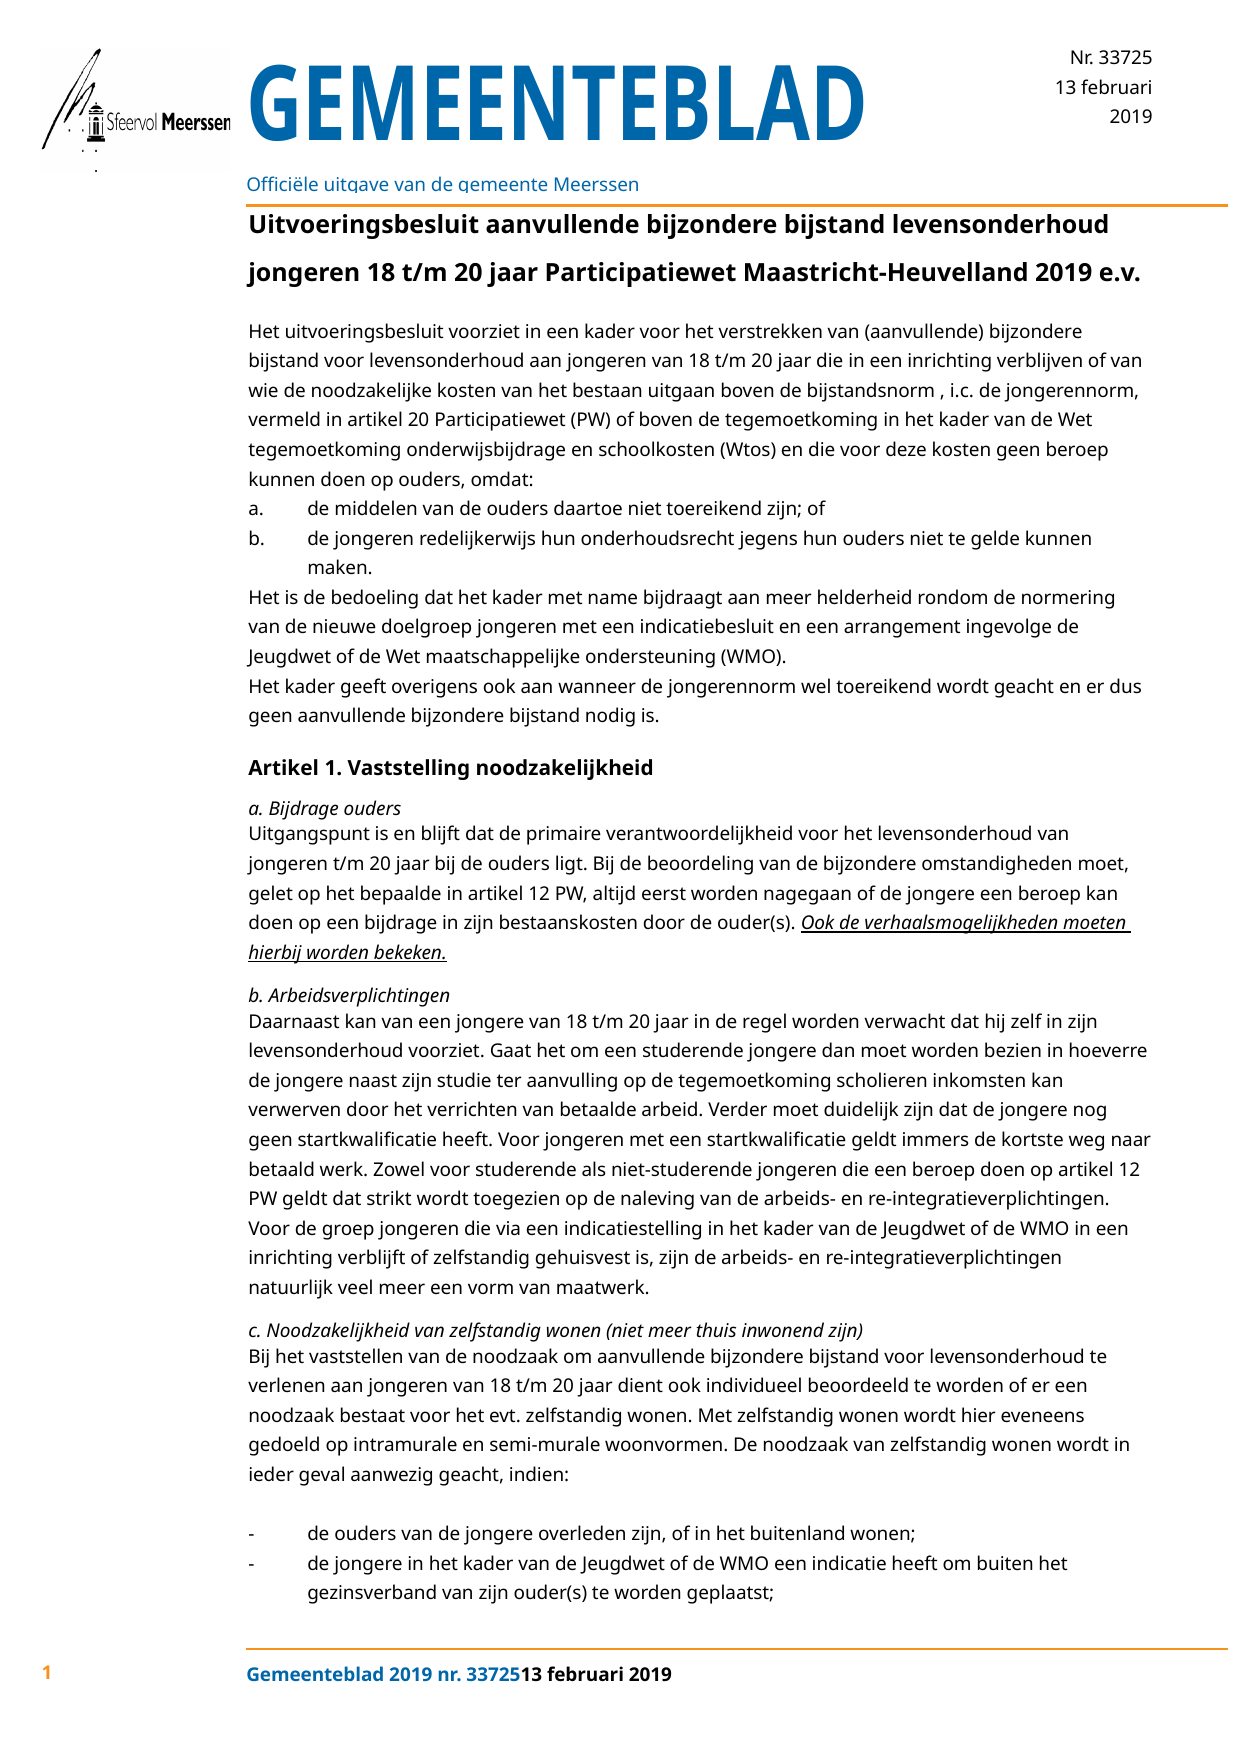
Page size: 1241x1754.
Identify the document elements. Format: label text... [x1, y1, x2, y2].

list de jongere in het kader van de Jeugdwet of de WMO een indicatie heeft om buiten het gezinsverband van zijn ouder(s) te worden geplaatst; [248, 1550, 1152, 1605]
text Het is de bedoeling dat het kader met name bijdraagt aan meer helderheid rondom de normering van de nieuwe doelgroep jongeren met een indicatiebesluit en een arrangement ingevolge de Jeugdwet of de Wet maatschappelijke ondersteuning (WMO). [248, 584, 1152, 669]
picture [41, 47, 231, 172]
text Uitvoeringsbesluit aanvullende bijzondere bijstand levensonderhoud jongeren 18 t/m 20 jaar Participatiewet Maastricht-Heuvelland 2019 e.v. [248, 207, 1152, 288]
text Het kader geeft overigens ook aan wanneer de jongerennorm wel toereikend wordt geacht en er dus geen aanvullende bijzondere bijstand nodig is. [248, 673, 1152, 728]
text b. Arbeidsverplichtingen [248, 982, 1152, 1008]
list de ouders van de jongere overleden zijn, of in het buitenland wonen; [248, 1520, 1152, 1546]
text Daarnaast kan van een jongere van 18 t/m 20 jaar in de regel worden verwacht dat hij zelf in zijn levensonderhoud voorziet. Gaat het om een studerende jongere dan moet worden bezien in hoeverre de jongere naast zijn studie ter aanvulling op de tegemoetkoming scholieren inkomsten kan verwerven door het verrichten van betaalde arbeid. Verder moet duidelijk zijn dat de jongere nog geen startkwalificatie heeft. Voor jongeren met een startkwalificatie geldt immers de kortste weg naar betaald werk. Zowel voor studerende als niet-studerende jongeren die een beroep doen op artikel 12 PW geldt dat strikt wordt toegezien op de naleving van de arbeids- en re-integratieverplichtingen. [248, 1008, 1152, 1211]
text Bij het vaststellen van de noodzaak om aanvullende bijzondere bijstand voor levensonderhoud te verlenen aan jongeren van 18 t/m 20 jaar dient ook individueel beoordeeld te worden of er een noodzaak bestaat voor het evt. zelfstandig wonen. Met zelfstandig wonen wordt hier eveneens gedoeld op intramurale en semi-murale woonvormen. De noodzaak van zelfstandig wonen wordt in ieder geval aanwezig geacht, indien: [248, 1343, 1152, 1487]
text a. Bijdrage ouders [248, 795, 1152, 821]
list de middelen van de ouders daartoe niet toereikend zijn; of [248, 495, 1152, 521]
text Artikel 1. Vaststelling noodzakelijkheid [248, 753, 1152, 781]
text Het uitvoeringsbesluit voorziet in een kader voor het verstrekken van (aanvullende) bijzondere bijstand voor levensonderhoud aan jongeren van 18 t/m 20 jaar die in een inrichting verblijven of van wie de noodzakelijke kosten van het bestaan uitgaan boven de bijstandsnorm , i.c. de jongerennorm, vermeld in artikel 20 Participatiewet (PW) of boven de tegemoetkoming in het kader van de Wet tegemoetkoming onderwijsbijdrage en schoolkosten (Wtos) en die voor deze kosten geen beroep kunnen doen op ouders, omdat: [248, 318, 1152, 492]
text c. Noodzakelijkheid van zelfstandig wonen (niet meer thuis inwonend zijn) [248, 1317, 1152, 1343]
text Uitgangspunt is en blijft dat de primaire verantwoordelijkheid voor het levensonderhoud van jongeren t/m 20 jaar bij de ouders ligt. Bij de beoordeling van de bijzondere omstandigheden moet, gelet op het bepaalde in artikel 12 PW, altijd eerst worden nagegaan of de jongere een beroep kan doen op een bijdrage in zijn bestaanskosten door de ouder(s). Ook de verhaalsmogelijkheden moeten hierbij worden bekeken. [248, 821, 1152, 965]
list de jongeren redelijkerwijs hun onderhoudsrecht jegens hun ouders niet te gelde kunnen maken. [248, 525, 1152, 580]
text Voor de groep jongeren die via een indicatiestelling in het kader van de Jeugdwet of de WMO in een inrichting verblijft of zelfstandig gehuisvest is, zijn de arbeids- en re-integratieverplichtingen natuurlijk veel meer een vorm van maatwerk. [248, 1215, 1152, 1300]
